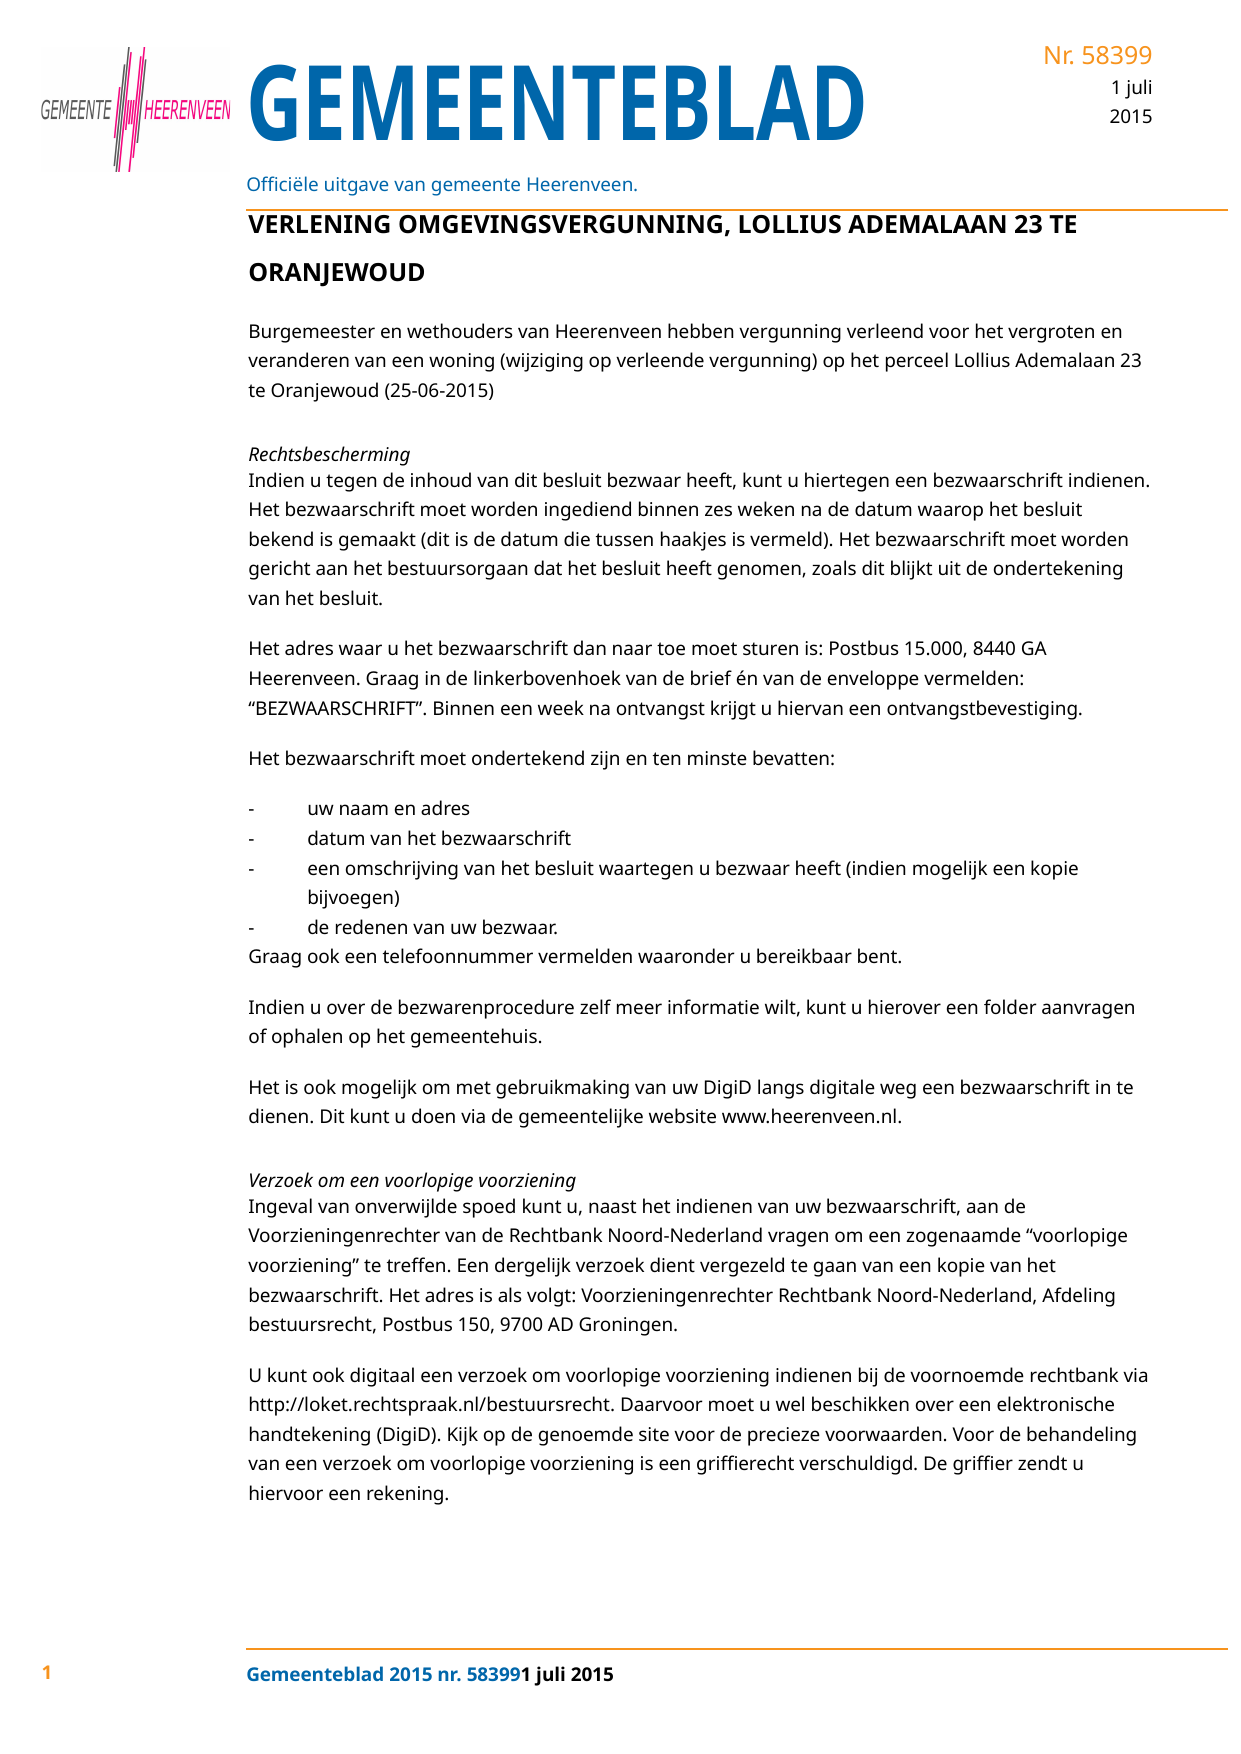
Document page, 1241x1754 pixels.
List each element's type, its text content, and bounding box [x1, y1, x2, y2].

text Het is ook mogelijk om met gebruikmaking van uw DigiD langs digitale weg een bezwaarschrift in te dienen. Dit kunt u doen via de gemeentelijke website www.heerenveen.nl. [248, 1074, 1152, 1129]
picture [41, 47, 231, 172]
list uw naam en adres [248, 796, 1152, 821]
text U kunt ook digitaal een verzoek om voorlopige voorziening indienen bij de voornoemde rechtbank via http://loket.rechtspraak.nl/bestuursrecht. Daarvoor moet u wel beschikken over een elektronische handtekening (DigiD). Kijk op de genoemde site voor de precieze voorwaarden. Voor de behandeling van een verzoek om voorlopige voorziening is een griffierecht verschuldigd. De griffier zendt u hiervoor een rekening. [248, 1362, 1152, 1506]
list de redenen van uw bezwaar. [248, 914, 1152, 939]
text Indien u tegen de inhoud van dit besluit bezwaar heeft, kunt u hiertegen een bezwaarschrift indienen. Het bezwaarschrift moet worden ingediend binnen zes weken na de datum waarop het besluit bekend is gemaakt (dit is de datum die tussen haakjes is vermeld). Het bezwaarschrift moet worden gericht aan het bestuursorgaan dat het besluit heeft genomen, zoals dit blijkt uit de ondertekening van het besluit. [248, 467, 1152, 611]
text VERLENING OMGEVINGSVERGUNNING, LOLLIUS ADEMALAAN 23 TE ORANJEWOUD [248, 211, 1152, 288]
list een omschrijving van het besluit waartegen u bezwaar heeft (indien mogelijk een kopie bijvoegen) [248, 855, 1152, 910]
text Ingeval van onverwijlde spoed kunt u, naast het indienen van uw bezwaarschrift, aan de Voorzieningenrechter van de Rechtbank Noord-Nederland vragen om een zogenaamde “voorlopige voorziening” te treffen. Een dergelijk verzoek dient vergezeld te gaan van een kopie van het bezwaarschrift. Het adres is als volgt: Voorzieningenrechter Rechtbank Noord-Nederland, Afdeling bestuursrecht, Postbus 150, 9700 AD Groningen. [248, 1193, 1152, 1337]
text Rechtsbescherming [248, 441, 1152, 467]
text Het adres waar u het bezwaarschrift dan naar toe moet sturen is: Postbus 15.000, 8440 GA Heerenveen. Graag in de linkerbovenhoek van de brief én van de enveloppe vermelden: “BEZWAARSCHRIFT”. Binnen een week na ontvangst krijgt u hiervan een ontvangstbevestiging. [248, 636, 1152, 720]
text Verzoek om een voorlopige voorziening [248, 1167, 1152, 1193]
text Graag ook een telefoonnummer vermelden waaronder u bereikbaar bent. [248, 943, 1152, 969]
list datum van het bezwaarschrift [248, 825, 1152, 851]
text Indien u over de bezwarenprocedure zelf meer informatie wilt, kunt u hierover een folder aanvragen of ophalen op het gemeentehuis. [248, 994, 1152, 1049]
text Het bezwaarschrift moet ondertekend zijn en ten minste bevatten: [248, 745, 1152, 771]
text Burgemeester en wethouders van Heerenveen hebben vergunning verleend voor het vergroten en veranderen van een woning (wijziging op verleende vergunning) op het perceel Lollius Ademalaan 23 te Oranjewoud (25-06-2015) [248, 318, 1152, 403]
